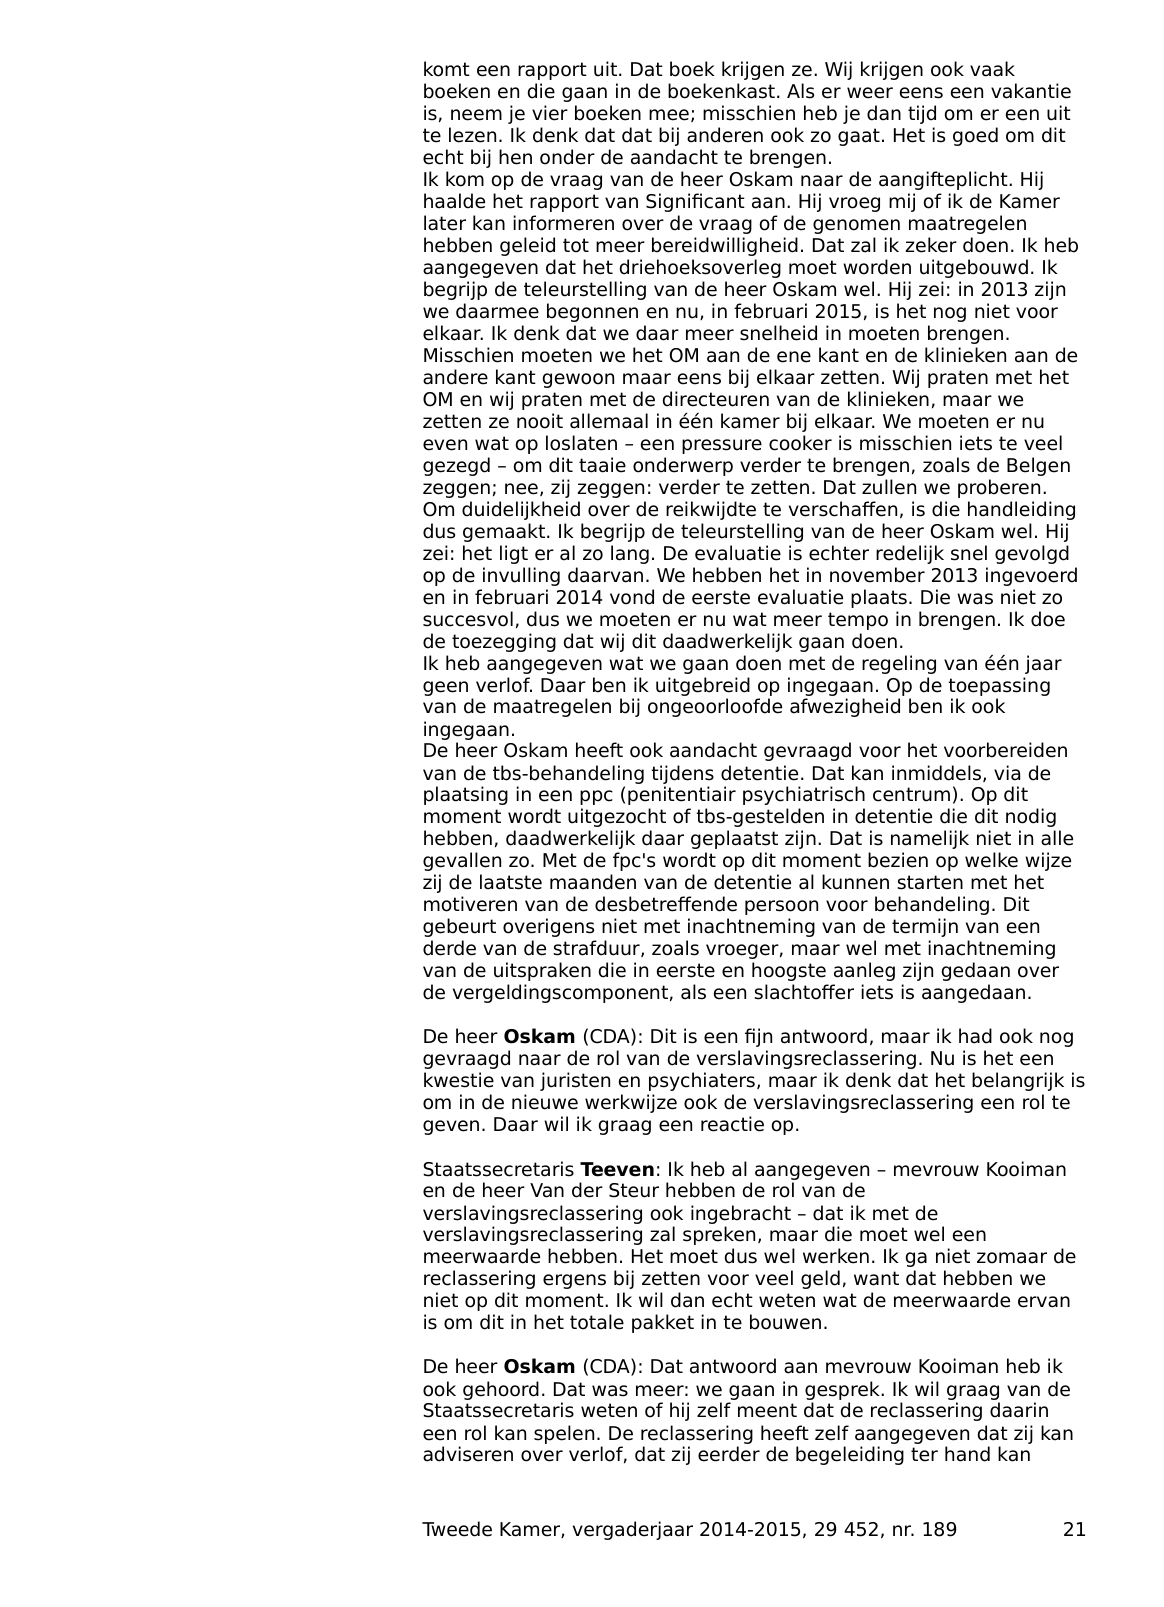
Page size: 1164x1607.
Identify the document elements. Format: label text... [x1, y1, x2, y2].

text Staatssecretaris Teeven: Ik heb al aangegeven – mevrouw Kooiman en de heer Van der Steur hebben de rol van de verslavingsreclassering ook ingebracht – dat ik met de verslavingsreclassering zal spreken, maar die moet wel een meerwaarde hebben. Het moet dus wel werken. Ik ga niet zomaar de reclassering ergens bij zetten voor veel geld, want dat hebben we niet op dit moment. Ik wil dan echt weten wat de meerwaarde ervan is om dit in het totale pakket in te bouwen. [422, 1158, 1087, 1334]
text komt een rapport uit. Dat boek krijgen ze. Wij krijgen ook vaak boeken en die gaan in de boekenkast. Als er weer eens een vakantie is, neem je vier boeken mee; misschien heb je dan tijd om er een uit te lezen. Ik denk dat dat bij anderen ook zo gaat. Het is goed om dit echt bij hen onder de aandacht te brengen. [422, 59, 1087, 169]
text De heer Oskam heeft ook aandacht gevraagd voor het voorbereiden van de tbs-behandeling tijdens detentie. Dat kan inmiddels, via de plaatsing in een ppc (penitentiair psychiatrisch centrum). Op dit moment wordt uitgezocht of tbs-gestelden in detentie die dit nodig hebben, daadwerkelijk daar geplaatst zijn. Dat is namelijk niet in alle gevallen zo. Met de fpc's wordt op dit moment bezien op welke wijze zij de laatste maanden van de detentie al kunnen starten met het motiveren van de desbetreffende persoon voor behandeling. Dit gebeurt overigens niet met inachtneming van de termijn van een derde van de strafduur, zoals vroeger, maar wel met inachtneming van de uitspraken die in eerste en hoogste aanleg zijn gedaan over de vergeldingscomponent, als een slachtoffer iets is aangedaan. [422, 740, 1087, 1004]
text De heer Oskam (CDA): Dat antwoord aan mevrouw Kooiman heb ik ook gehoord. Dat was meer: we gaan in gesprek. Ik wil graag van de Staatssecretaris weten of hij zelf meent dat de reclassering daarin een rol kan spelen. De reclassering heeft zelf aangegeven dat zij kan adviseren over verlof, dat zij eerder de begeleiding ter hand kan [422, 1356, 1087, 1466]
text Ik kom op de vraag van de heer Oskam naar de aangifteplicht. Hij haalde het rapport van Significant aan. Hij vroeg mij of ik de Kamer later kan informeren over de vraag of de genomen maatregelen hebben geleid tot meer bereidwilligheid. Dat zal ik zeker doen. Ik heb aangegeven dat het driehoeksoverleg moet worden uitgebouwd. Ik begrijp de teleurstelling van de heer Oskam wel. Hij zei: in 2013 zijn we daarmee begonnen en nu, in februari 2015, is het nog niet voor elkaar. Ik denk dat we daar meer snelheid in moeten brengen. Misschien moeten we het OM aan de ene kant en de klinieken aan de andere kant gewoon maar eens bij elkaar zetten. Wij praten met het OM en wij praten met de directeuren van de klinieken, maar we zetten ze nooit allemaal in één kamer bij elkaar. We moeten er nu even wat op loslaten – een pressure cooker is misschien iets te veel gezegd – om dit taaie onderwerp verder te brengen, zoals de Belgen zeggen; nee, zij zeggen: verder te zetten. Dat zullen we proberen. Om duidelijkheid over de reikwijdte te verschaffen, is die handleiding dus gemaakt. Ik begrijp de teleurstelling van de heer Oskam wel. Hij zei: het ligt er al zo lang. De evaluatie is echter redelijk snel gevolgd op de invulling daarvan. We hebben het in november 2013 ingevoerd en in februari 2014 vond de eerste evaluatie plaats. Die was niet zo succesvol, dus we moeten er nu wat meer tempo in brengen. Ik doe de toezegging dat wij dit daadwerkelijk gaan doen. [422, 169, 1087, 652]
text De heer Oskam (CDA): Dit is een fijn antwoord, maar ik had ook nog gevraagd naar de rol van de verslavingsreclassering. Nu is het een kwestie van juristen en psychiaters, maar ik denk dat het belangrijk is om in de nieuwe werkwijze ook de verslavingsreclassering een rol te geven. Daar wil ik graag een reactie op. [422, 1026, 1087, 1136]
text Ik heb aangegeven wat we gaan doen met de regeling van één jaar geen verlof. Daar ben ik uitgebreid op ingegaan. Op de toepassing van de maatregelen bij ongeoorloofde afwezigheid ben ik ook ingegaan. [422, 652, 1087, 740]
